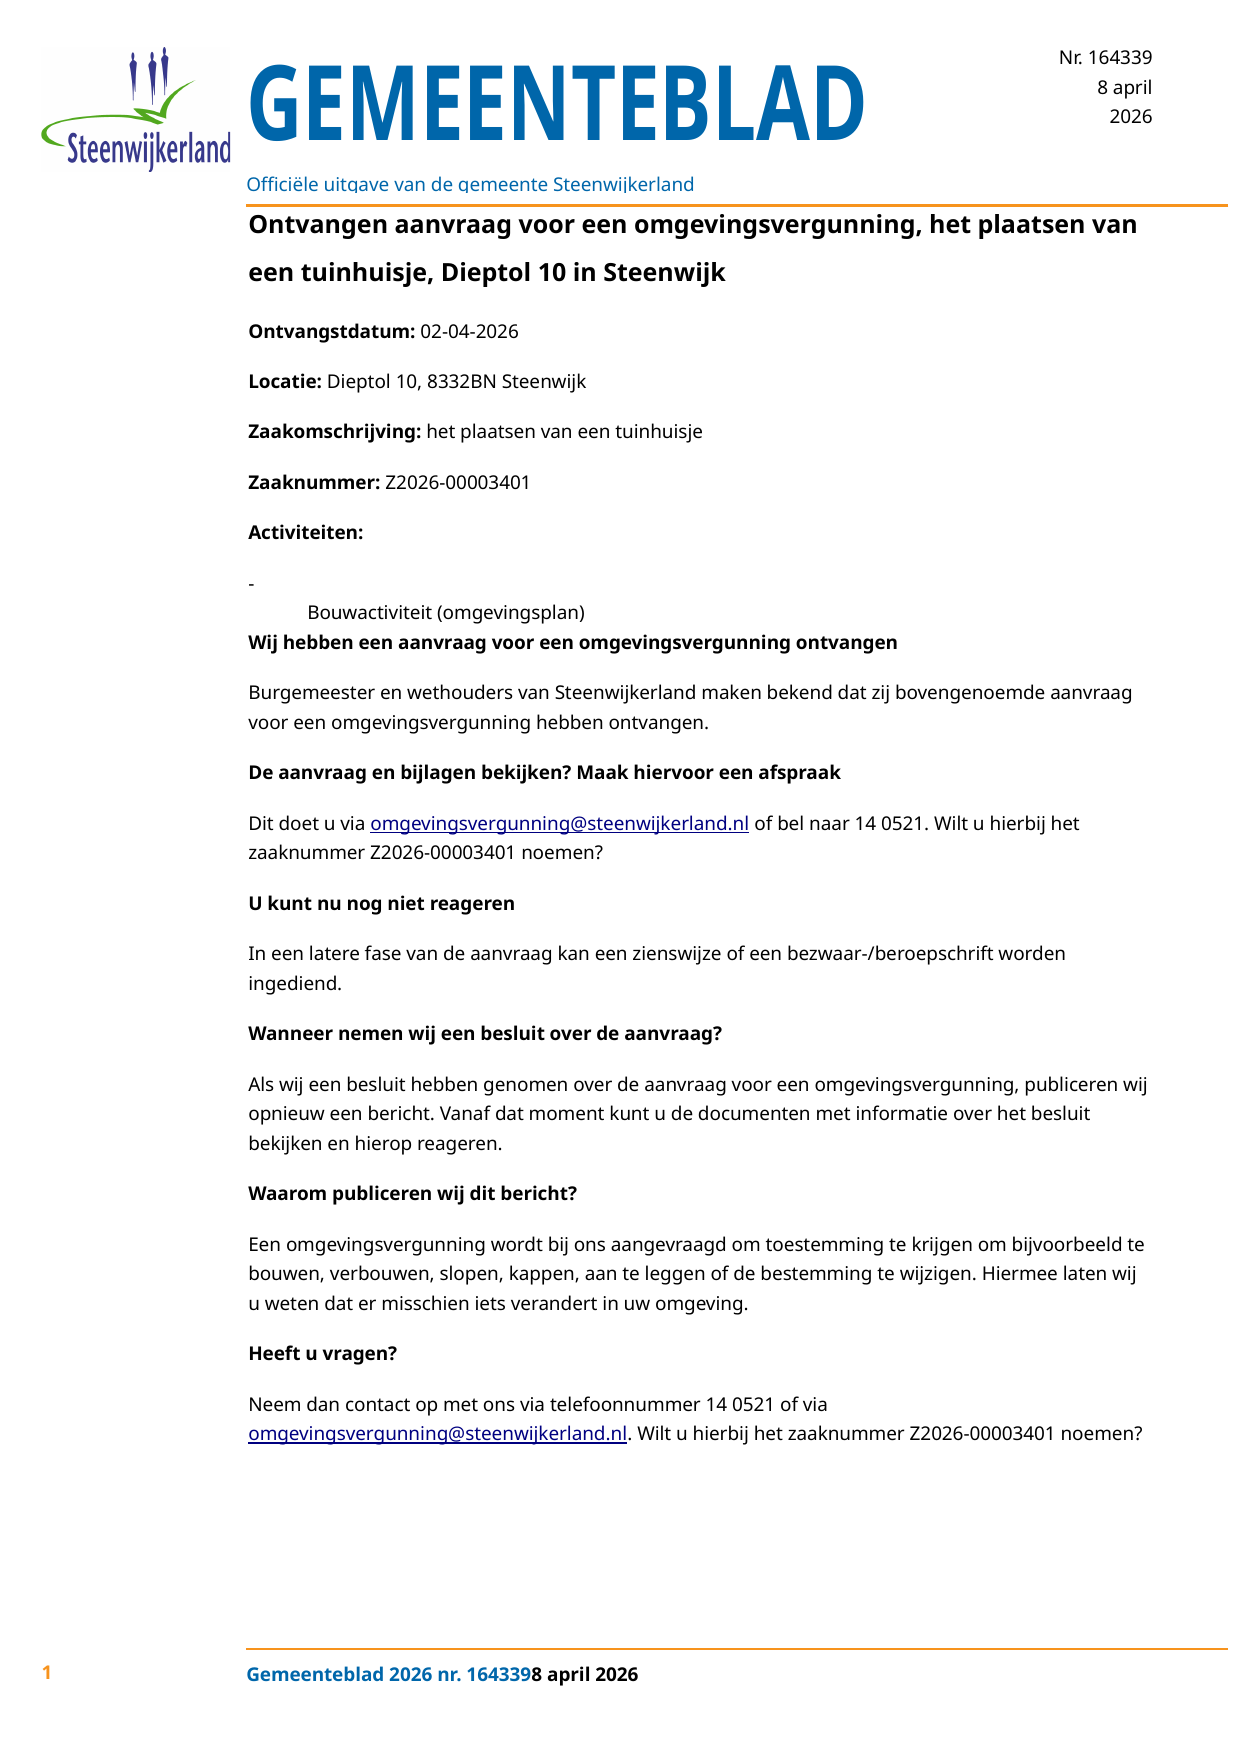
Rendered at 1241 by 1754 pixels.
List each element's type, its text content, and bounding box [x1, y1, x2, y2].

list Bouwactiviteit (omgevingsplan) [248, 599, 1152, 625]
text Locatie: Dieptol 10, 8332BN Steenwijk [248, 368, 1152, 394]
text Burgemeester en wethouders van Steenwijkerland maken bekend dat zij bovengenoemde aanvraag voor een omgevingsvergunning hebben ontvangen. [248, 679, 1152, 735]
text Heeft u vragen? [248, 1340, 1152, 1366]
text U kunt nu nog niet reageren [248, 890, 1152, 916]
text Activiteiten: [248, 519, 1152, 545]
text Wanneer nemen wij een besluit over de aanvraag? [248, 1020, 1152, 1046]
text Wij hebben een aanvraag voor een omgevingsvergunning ontvangen [248, 629, 1152, 655]
text Dit doet u via omgevingsvergunning@steenwijkerland.nl of bel naar 14 0521. Wilt u hierbij het zaaknummer Z2026-00003401 noemen? [248, 810, 1152, 865]
text Ontvangen aanvraag voor een omgevingsvergunning, het plaatsen van een tuinhuisje, Dieptol 10 in Steenwijk [248, 207, 1152, 288]
text Als wij een besluit hebben genomen over de aanvraag voor een omgevingsvergunning, publiceren wij opnieuw een bericht. Vanaf dat moment kunt u de documenten met informatie over het besluit bekijken en hierop reageren. [248, 1071, 1152, 1156]
picture [41, 47, 231, 172]
text In een latere fase van de aanvraag kan een zienswijze of een bezwaar-/beroepschrift worden ingediend. [248, 940, 1152, 996]
text Neem dan contact op met ons via telefoonnummer 14 0521 of via omgevingsvergunning@steenwijkerland.nl. Wilt u hierbij het zaaknummer Z2026-00003401 noemen? [248, 1391, 1152, 1446]
text Ontvangstdatum: 02-04-2026 [248, 318, 1152, 344]
text De aanvraag en bijlagen bekijken? Maak hiervoor een afspraak [248, 759, 1152, 785]
text Zaakomschrijving: het plaatsen van een tuinhuisje [248, 419, 1152, 444]
text Waarom publiceren wij dit bericht? [248, 1180, 1152, 1206]
text Een omgevingsvergunning wordt bij ons aangevraagd om toestemming te krijgen om bijvoorbeeld te bouwen, verbouwen, slopen, kappen, aan te leggen of de bestemming te wijzigen. Hiermee laten wij u weten dat er misschien iets verandert in uw omgeving. [248, 1231, 1152, 1316]
text Zaaknummer: Z2026-00003401 [248, 469, 1152, 495]
